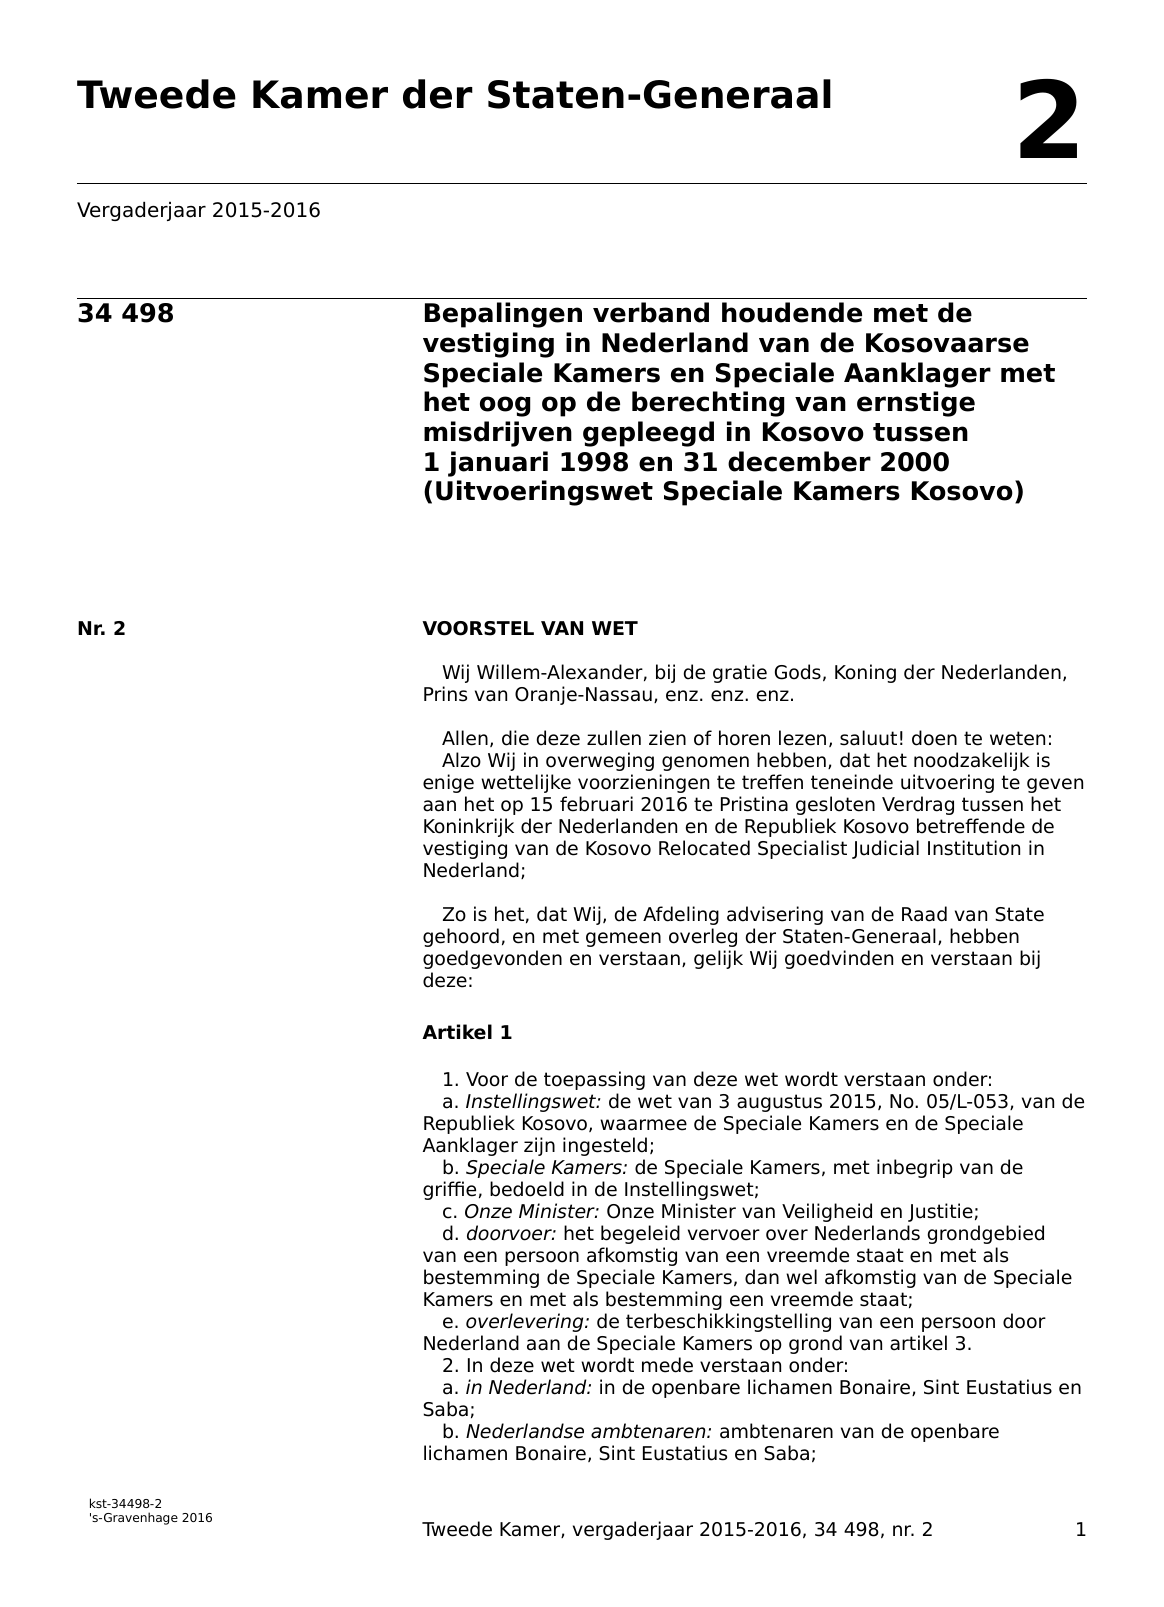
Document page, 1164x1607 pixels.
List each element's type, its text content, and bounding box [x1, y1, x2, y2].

subtitle 34 498 Bepalingen verband houdende met de vestiging in Nederland van de Kosovaarse Speciale Kamers en Speciale Aanklager met het oog op de berechting van ernstige misdrijven gepleegd in Kosovo tussen 1 januari 1998 en 31 december 2000 (Uitvoeringswet Speciale Kamers Kosovo) [77, 299, 1087, 507]
text 2. In deze wet wordt mede verstaan onder: [422, 1355, 1087, 1377]
subtitle Nr. 2 VOORSTEL VAN WET [77, 618, 1087, 640]
text Allen, die deze zullen zien of horen lezen, saluut! doen te weten: [422, 728, 1087, 750]
text Alzo Wij in overweging genomen hebben, dat het noodzakelijk is enige wettelijke voorzieningen te treffen teneinde uitvoering te geven aan het op 15 februari 2016 te Pristina gesloten Verdrag tussen het Koninkrijk der Nederlanden en de Republiek Kosovo betreffende de vestiging van de Kosovo Relocated Specialist Judicial Institution in Nederland; [422, 750, 1087, 882]
text b. Speciale Kamers: de Speciale Kamers, met inbegrip van de griffie, bedoeld in de Instellingswet; [422, 1157, 1087, 1201]
text 's-Gravenhage 2016 [88, 1511, 323, 1525]
text Zo is het, dat Wij, de Afdeling advisering van de Raad van State gehoord, en met gemeen overleg der Staten-Generaal, hebben goedgevonden en verstaan, gelijk Wij goedvinden en verstaan bij deze: [422, 904, 1087, 992]
text b. Nederlandse ambtenaren: ambtenaren van de openbare lichamen Bonaire, Sint Eustatius en Saba; [422, 1421, 1087, 1465]
text 1. Voor de toepassing van deze wet wordt verstaan onder: [422, 1069, 1087, 1091]
text e. overlevering: de terbeschikkingstelling van een persoon door Nederland aan de Speciale Kamers op grond van artikel 3. [422, 1311, 1087, 1355]
text kst-34498-2 [88, 1497, 323, 1511]
table_header Tweede Kamer der Staten-Generaal [77, 59, 886, 183]
text a. Instellingswet: de wet van 3 augustus 2015, No. 05/L-053, van de Republiek Kosovo, waarmee de Speciale Kamers en de Speciale Aanklager zijn ingesteld; [422, 1091, 1087, 1157]
table_header 2 [886, 59, 1087, 183]
text a. in Nederland: in de openbare lichamen Bonaire, Sint Eustatius en Saba; [422, 1377, 1087, 1421]
text c. Onze Minister: Onze Minister van Veiligheid en Justitie; [422, 1201, 1087, 1223]
text d. doorvoer: het begeleid vervoer over Nederlands grondgebied van een persoon afkomstig van een vreemde staat en met als bestemming de Speciale Kamers, dan wel afkomstig van de Speciale Kamers en met als bestemming een vreemde staat; [422, 1223, 1087, 1311]
subtitle Artikel 1 [422, 1022, 1087, 1044]
table_cell Vergaderjaar 2015-2016 [77, 184, 1087, 298]
text Wij Willem-Alexander, bij de gratie Gods, Koning der Nederlanden, Prins van Oranje-Nassau, enz. enz. enz. [422, 662, 1087, 706]
